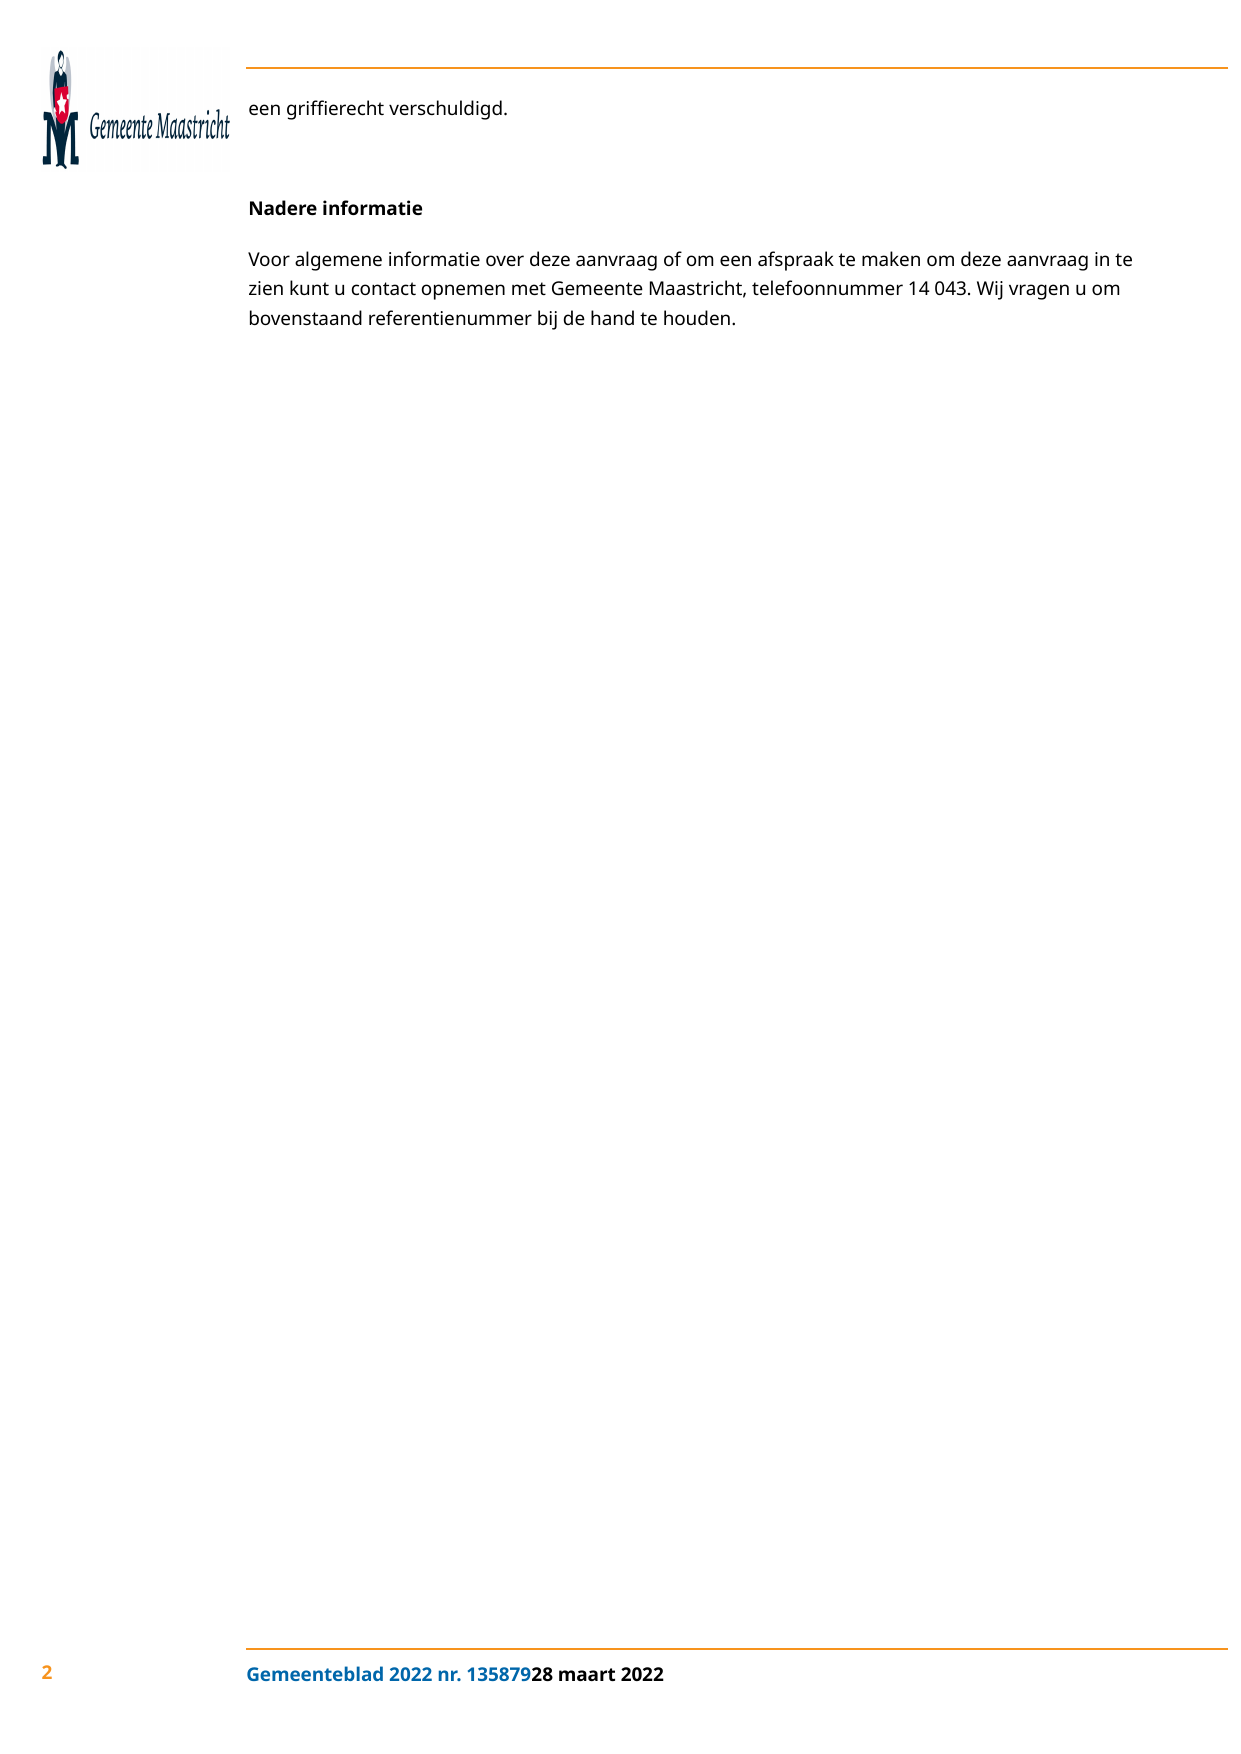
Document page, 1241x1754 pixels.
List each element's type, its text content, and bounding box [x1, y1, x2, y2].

text Voor algemene informatie over deze aanvraag of om een afspraak te maken om deze aanvraag in te zien kunt u contact opnemen met Gemeente Maastricht, telefoonnummer 14 043. Wij vragen u om bovenstaand referentienummer bij de hand te houden. [248, 246, 1152, 331]
text Nadere informatie [248, 196, 1152, 221]
picture [41, 47, 231, 172]
text een griffierecht verschuldigd. [248, 95, 1152, 121]
